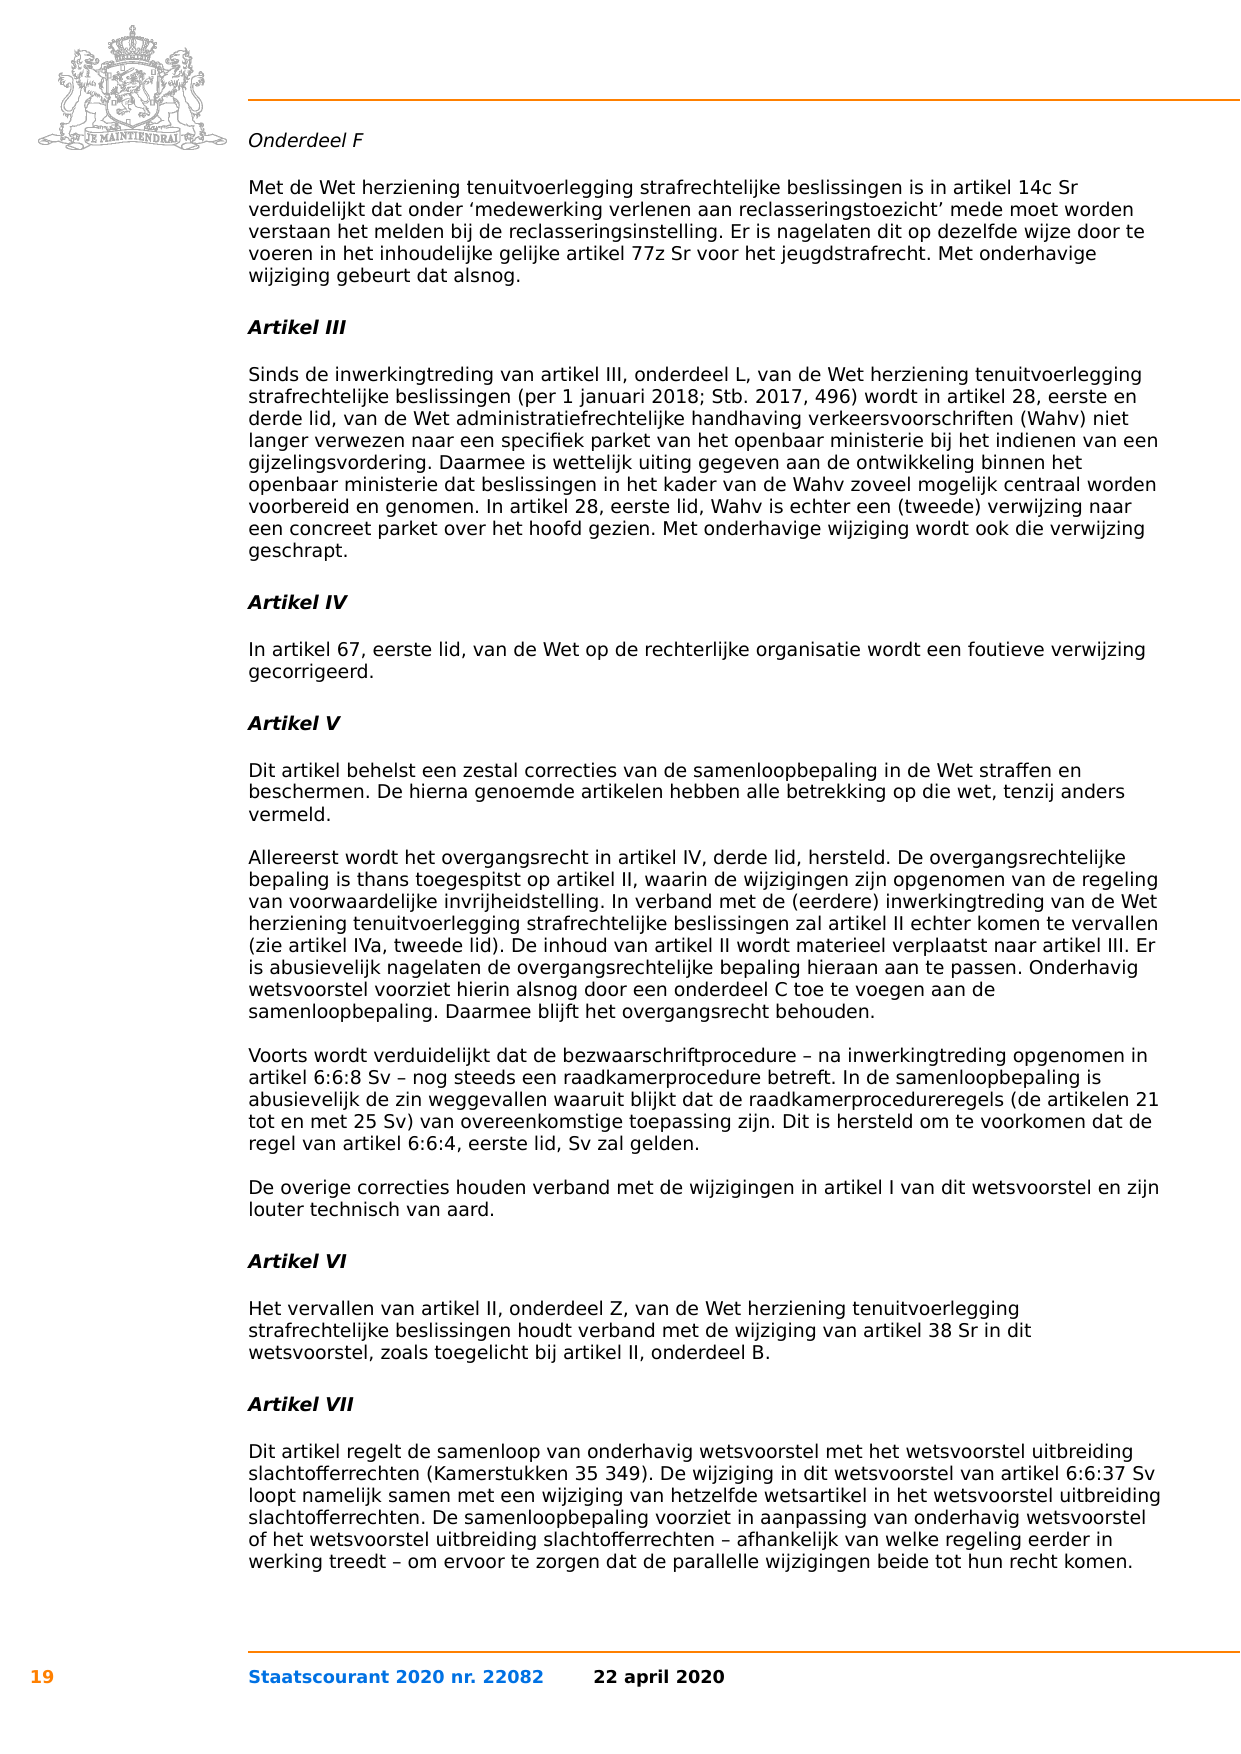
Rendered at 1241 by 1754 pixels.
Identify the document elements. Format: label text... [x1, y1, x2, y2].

subtitle Artikel VII [248, 1394, 1163, 1416]
text Voorts wordt verduidelijkt dat de bezwaarschriftprocedure – na inwerkingtreding opgenomen in artikel 6:6:8 Sv – nog steeds een raadkamerprocedure betreft. In de samenloopbepaling is abusievelijk de zin weggevallen waaruit blijkt dat de raadkamerprocedureregels (de artikelen 21 tot en met 25 Sv) van overeenkomstige toepassing zijn. Dit is hersteld om te voorkomen dat de regel van artikel 6:6:4, eerste lid, Sv zal gelden. [248, 1045, 1163, 1155]
picture [38, 25, 227, 150]
subtitle Artikel V [248, 712, 1163, 734]
text Allereerst wordt het overgangsrecht in artikel IV, derde lid, hersteld. De overgangsrechtelijke bepaling is thans toegespitst op artikel II, waarin de wijzigingen zijn opgenomen van de regeling van voorwaardelijke invrijheidstelling. In verband met de (eerdere) inwerkingtreding van de Wet herziening tenuitvoerlegging strafrechtelijke beslissingen zal artikel II echter komen te vervallen (zie artikel IVa, tweede lid). De inhoud van artikel II wordt materieel verplaatst naar artikel III. Er is abusievelijk nagelaten de overgangsrechtelijke bepaling hieraan aan te passen. Onderhavig wetsvoorstel voorziet hierin alsnog door een onderdeel C toe te voegen aan de samenloopbepaling. Daarmee blijft het overgangsrecht behouden. [248, 847, 1163, 1023]
subtitle Onderdeel F [248, 130, 1163, 152]
text Sinds de inwerkingtreding van artikel III, onderdeel L, van de Wet herziening tenuitvoerlegging strafrechtelijke beslissingen (per 1 januari 2018; Stb. 2017, 496) wordt in artikel 28, eerste en derde lid, van de Wet administratiefrechtelijke handhaving verkeersvoorschriften (Wahv) niet langer verwezen naar een specifiek parket van het openbaar ministerie bij het indienen van een gijzelingsvordering. Daarmee is wettelijk uiting gegeven aan de ontwikkeling binnen het openbaar ministerie dat beslissingen in het kader van de Wahv zoveel mogelijk centraal worden voorbereid en genomen. In artikel 28, eerste lid, Wahv is echter een (tweede) verwijzing naar een concreet parket over het hoofd gezien. Met onderhavige wijziging wordt ook die verwijzing geschrapt. [248, 364, 1163, 562]
text De overige correcties houden verband met de wijzigingen in artikel I van dit wetsvoorstel en zijn louter technisch van aard. [248, 1177, 1163, 1221]
text Dit artikel regelt de samenloop van onderhavig wetsvoorstel met het wetsvoorstel uitbreiding slachtofferrechten (Kamerstukken 35 349). De wijziging in dit wetsvoorstel van artikel 6:6:37 Sv loopt namelijk samen met een wijziging van hetzelfde wetsartikel in het wetsvoorstel uitbreiding slachtofferrechten. De samenloopbepaling voorziet in aanpassing van onderhavig wetsvoorstel of het wetsvoorstel uitbreiding slachtofferrechten – afhankelijk van welke regeling eerder in werking treedt – om ervoor te zorgen dat de parallelle wijzigingen beide tot hun recht komen. [248, 1441, 1163, 1572]
subtitle Artikel VI [248, 1251, 1163, 1273]
subtitle Artikel III [248, 317, 1163, 339]
text Met de Wet herziening tenuitvoerlegging strafrechtelijke beslissingen is in artikel 14c Sr verduidelijkt dat onder ‘medewerking verlenen aan reclasseringstoezicht’ mede moet worden verstaan het melden bij de reclasseringsinstelling. Er is nagelaten dit op dezelfde wijze door te voeren in het inhoudelijke gelijke artikel 77z Sr voor het jeugdstrafrecht. Met onderhavige wijziging gebeurt dat alsnog. [248, 177, 1163, 287]
text Dit artikel behelst een zestal correcties van de samenloopbepaling in de Wet straffen en beschermen. De hierna genoemde artikelen hebben alle betrekking op die wet, tenzij anders vermeld. [248, 759, 1163, 825]
subtitle Artikel IV [248, 592, 1163, 613]
text Het vervallen van artikel II, onderdeel Z, van de Wet herziening tenuitvoerlegging strafrechtelijke beslissingen houdt verband met de wijziging van artikel 38 Sr in dit wetsvoorstel, zoals toegelicht bij artikel II, onderdeel B. [248, 1298, 1163, 1364]
text In artikel 67, eerste lid, van de Wet op de rechterlijke organisatie wordt een foutieve verwijzing gecorrigeerd. [248, 638, 1163, 682]
